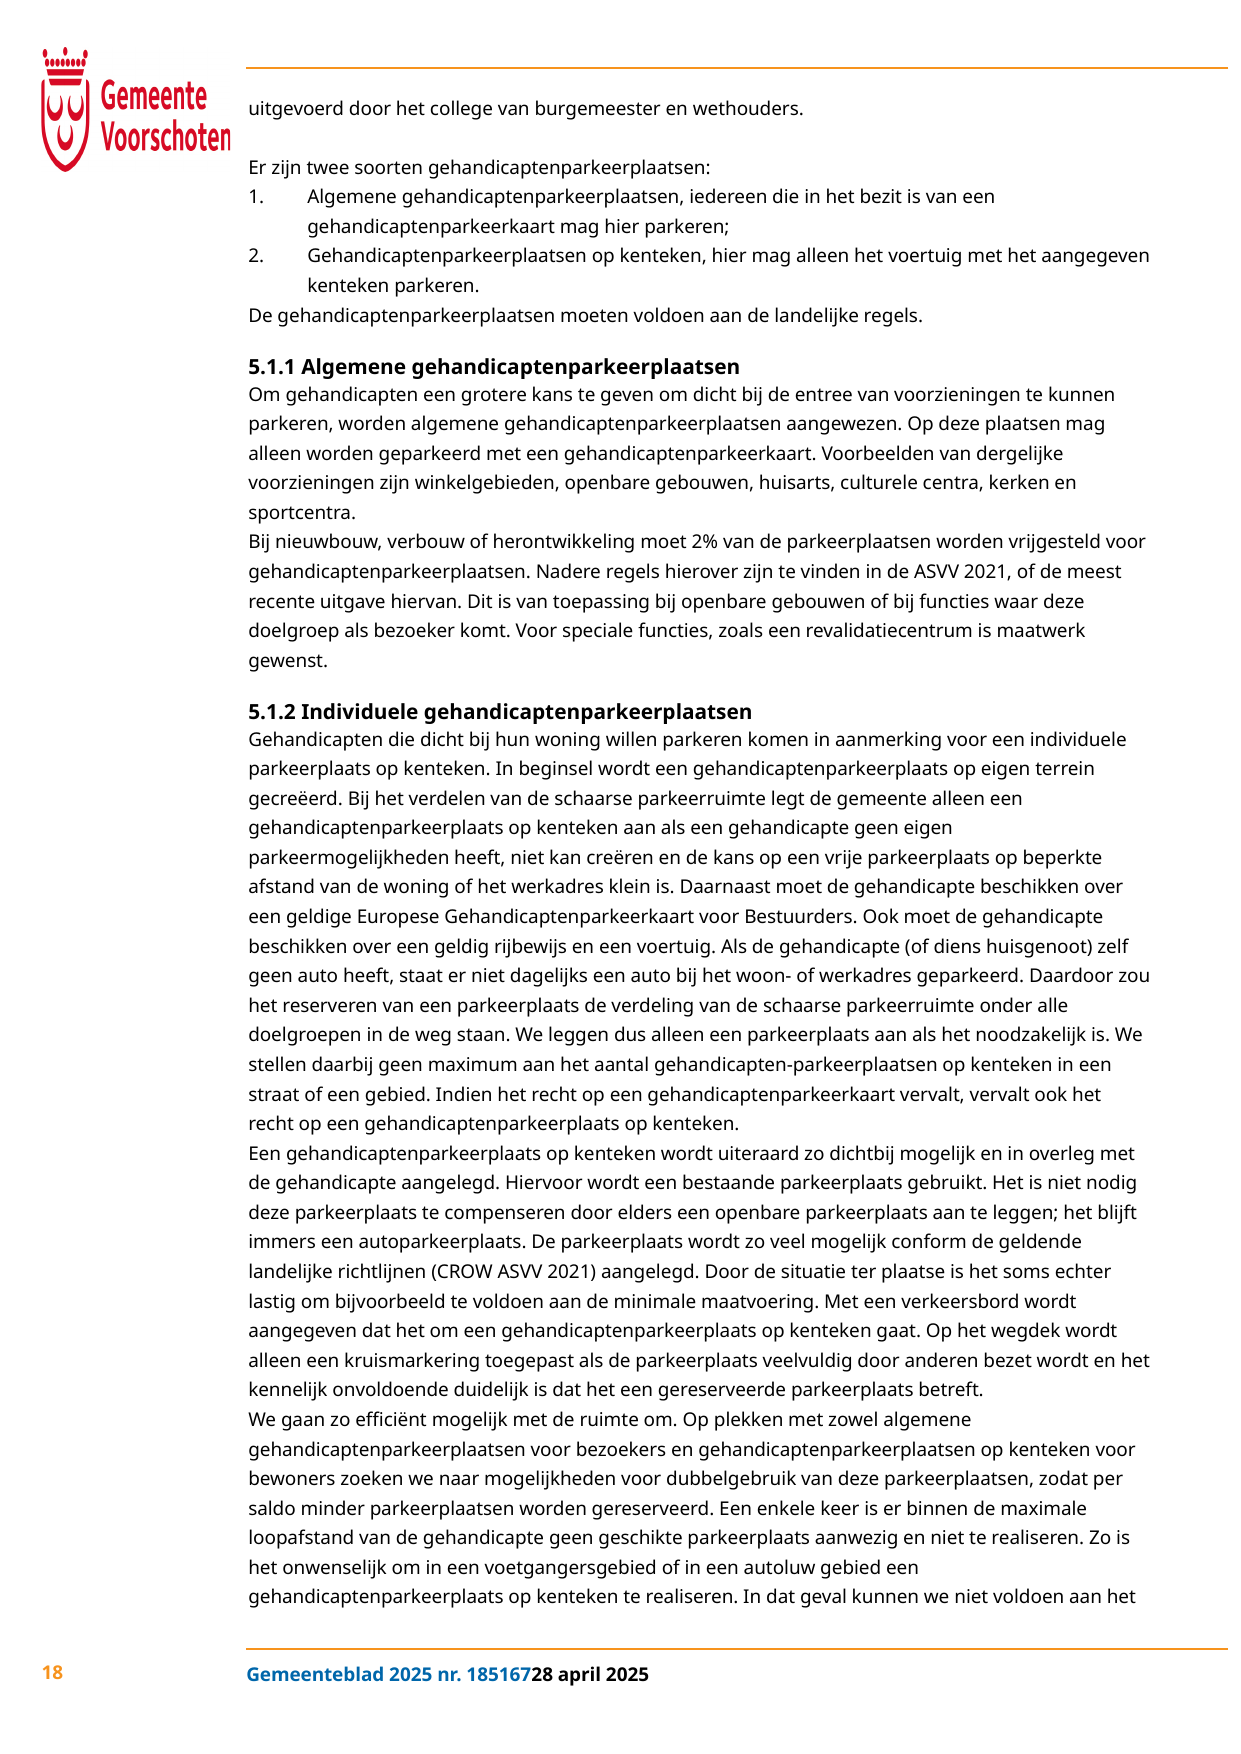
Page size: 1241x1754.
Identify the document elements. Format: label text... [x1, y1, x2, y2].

text Een gehandicaptenparkeerplaats op kenteken wordt uiteraard zo dichtbij mogelijk en in overleg met de gehandicapte aangelegd. Hiervoor wordt een bestaande parkeerplaats gebruikt. Het is niet nodig deze parkeerplaats te compenseren door elders een openbare parkeerplaats aan te leggen; het blijft immers een autoparkeerplaats. De parkeerplaats wordt zo veel mogelijk conform de geldende landelijke richtlijnen (CROW ASVV 2021) aangelegd. Door de situatie ter plaatse is het soms echter lastig om bijvoorbeeld te voldoen aan de minimale maatvoering. Met een verkeersbord wordt aangegeven dat het om een gehandicaptenparkeerplaats op kenteken gaat. Op het wegdek wordt alleen een kruismarkering toegepast als de parkeerplaats veelvuldig door anderen bezet wordt en het kennelijk onvoldoende duidelijk is dat het een gereserveerde parkeerplaats betreft. [248, 1140, 1152, 1402]
text Bij nieuwbouw, verbouw of herontwikkeling moet 2% van de parkeerplaatsen worden vrijgesteld voor gehandicaptenparkeerplaatsen. Nadere regels hierover zijn te vinden in de ASVV 2021, of de meest recente uitgave hiervan. Dit is van toepassing bij openbare gebouwen of bij functies waar deze doelgroep als bezoeker komt. Voor speciale functies, zoals een revalidatiecentrum is maatwerk gewenst. [248, 529, 1152, 673]
text 5.1.1 Algemene gehandicaptenparkeerplaatsen [248, 352, 1152, 381]
picture [41, 47, 231, 172]
list Algemene gehandicaptenparkeerplaatsen, iedereen die in het bezit is van een gehandicaptenparkeerkaart mag hier parkeren; [248, 183, 1152, 239]
text We gaan zo efficiënt mogelijk met de ruimte om. Op plekken met zowel algemene gehandicaptenparkeerplaatsen voor bezoekers en gehandicaptenparkeerplaatsen op kenteken voor bewoners zoeken we naar mogelijkheden voor dubbelgebruik van deze parkeerplaatsen, zodat per saldo minder parkeerplaatsen worden gereserveerd. Een enkele keer is er binnen de maximale loopafstand van de gehandicapte geen geschikte parkeerplaats aanwezig en niet te realiseren. Zo is het onwenselijk om in een voetgangersgebied of in een autoluw gebied een gehandicaptenparkeerplaats op kenteken te realiseren. In dat geval kunnen we niet voldoen aan het [248, 1406, 1152, 1609]
text uitgevoerd door het college van burgemeester en wethouders. [248, 95, 1152, 121]
text 5.1.2 Individuele gehandicaptenparkeerplaatsen [248, 697, 1152, 726]
text De gehandicaptenparkeerplaatsen moeten voldoen aan de landelijke regels. [248, 302, 1152, 328]
text Om gehandicapten een grotere kans te geven om dicht bij de entree van voorzieningen te kunnen parkeren, worden algemene gehandicaptenparkeerplaatsen aangewezen. Op deze plaatsen mag alleen worden geparkeerd met een gehandicaptenparkeerkaart. Voorbeelden van dergelijke voorzieningen zijn winkelgebieden, openbare gebouwen, huisarts, culturele centra, kerken en sportcentra. [248, 381, 1152, 525]
list Gehandicaptenparkeerplaatsen op kenteken, hier mag alleen het voertuig met het aangegeven kenteken parkeren. [248, 243, 1152, 298]
text Gehandicapten die dicht bij hun woning willen parkeren komen in aanmerking voor een individuele parkeerplaats op kenteken. In beginsel wordt een gehandicaptenparkeerplaats op eigen terrein gecreëerd. Bij het verdelen van de schaarse parkeerruimte legt de gemeente alleen een gehandicaptenparkeerplaats op kenteken aan als een gehandicapte geen eigen parkeermogelijkheden heeft, niet kan creëren en de kans op een vrije parkeerplaats op beperkte afstand van de woning of het werkadres klein is. Daarnaast moet de gehandicapte beschikken over een geldige Europese Gehandicaptenparkeerkaart voor Bestuurders. Ook moet de gehandicapte beschikken over een geldig rijbewijs en een voertuig. Als de gehandicapte (of diens huisgenoot) zelf geen auto heeft, staat er niet dagelijks een auto bij het woon- of werkadres geparkeerd. Daardoor zou het reserveren van een parkeerplaats de verdeling van de schaarse parkeerruimte onder alle doelgroepen in de weg staan. We leggen dus alleen een parkeerplaats aan als het noodzakelijk is. We stellen daarbij geen maximum aan het aantal gehandicapten-parkeerplaatsen op kenteken in een straat of een gebied. Indien het recht op een gehandicaptenparkeerkaart vervalt, vervalt ook het recht op een gehandicaptenparkeerplaats op kenteken. [248, 726, 1152, 1136]
text Er zijn twee soorten gehandicaptenparkeerplaatsen: [248, 154, 1152, 180]
